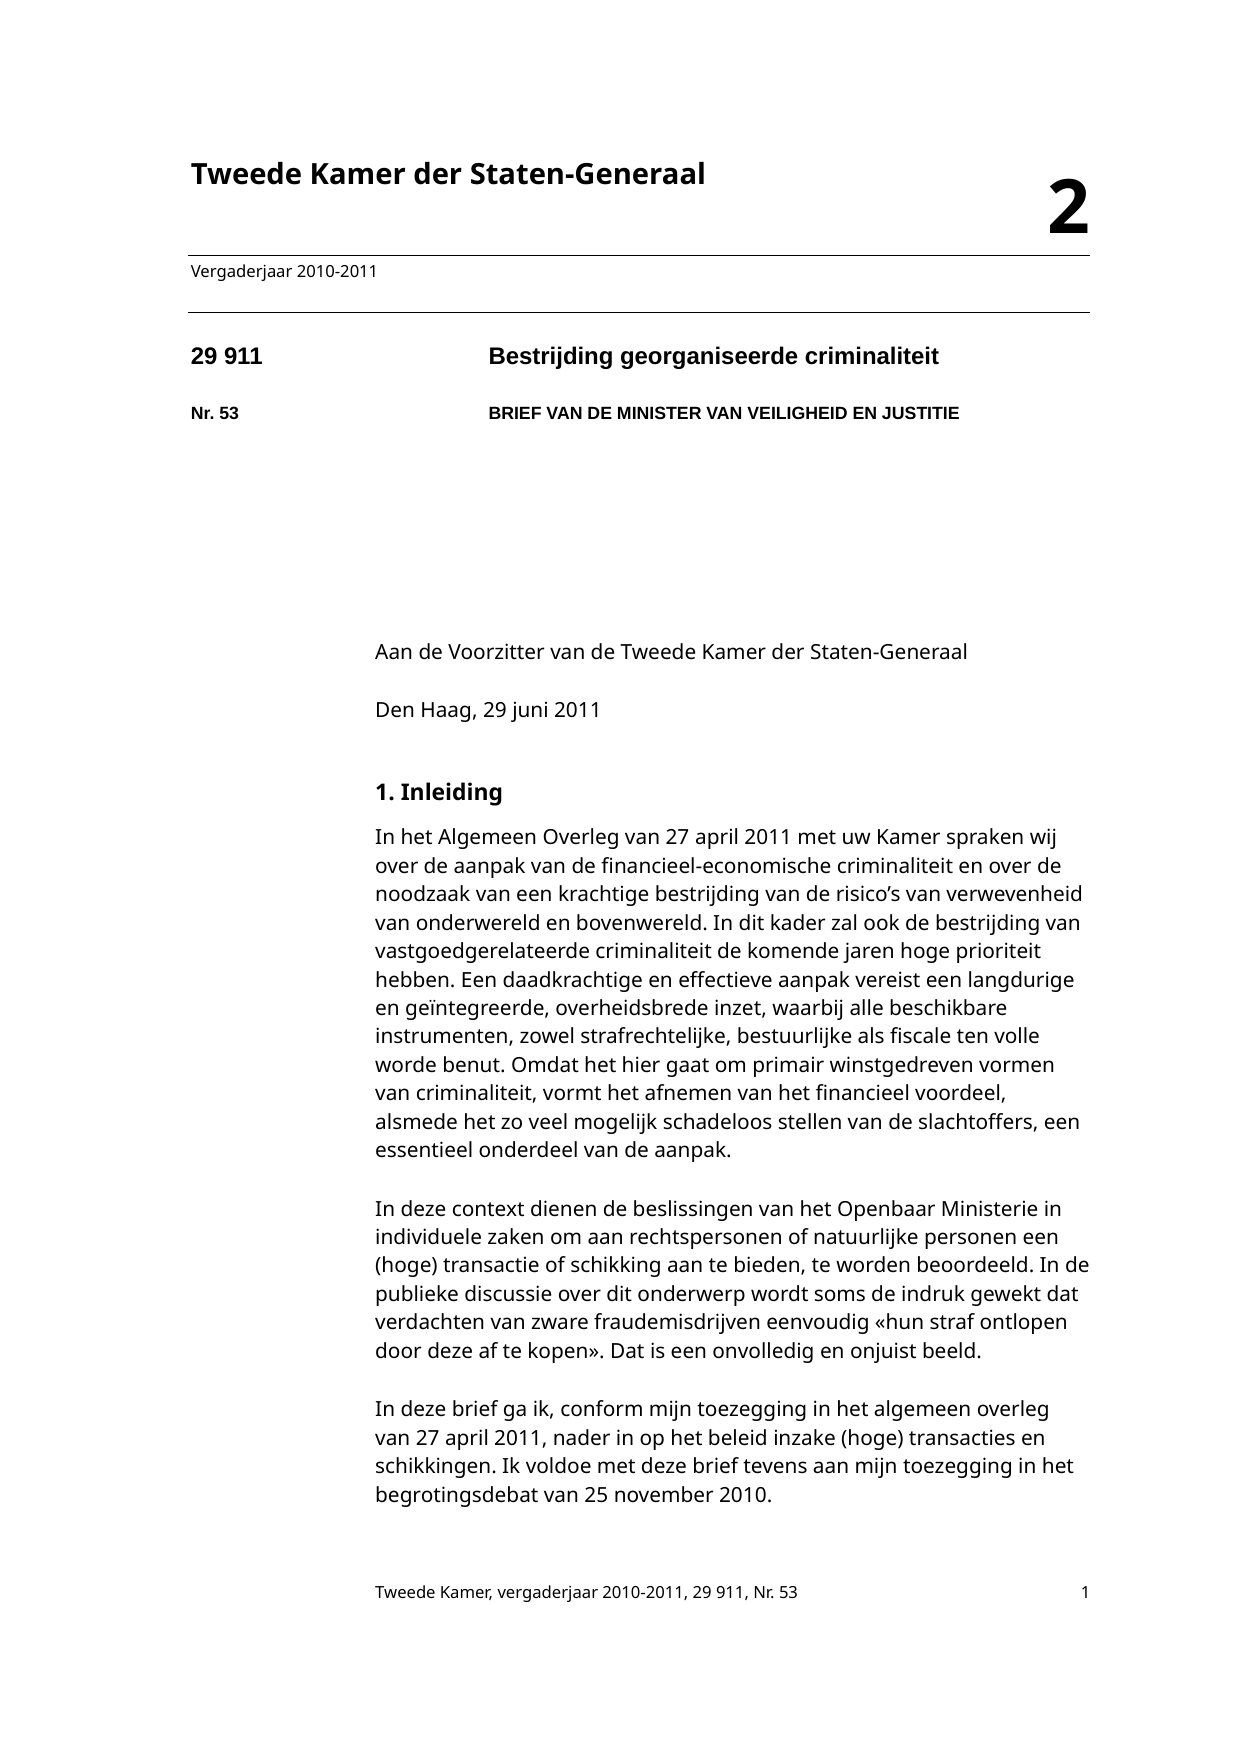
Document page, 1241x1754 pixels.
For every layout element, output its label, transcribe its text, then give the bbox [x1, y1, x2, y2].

table_cell BRIEF VAN DE MINISTER VAN VEILIGHEID EN JUSTITIE [485, 399, 1090, 518]
table_header Tweede Kamer der Staten-Generaal [188, 150, 909, 255]
table_cell Bestrijding georganiseerde criminaliteit [485, 339, 1090, 399]
table_header 2 [910, 150, 1090, 255]
text Aan de Voorzitter van de Tweede Kamer der Staten-Generaal [375, 637, 1090, 665]
table_cell [485, 256, 1090, 312]
text Den Haag, 29 juni 2011 [375, 695, 1090, 724]
table_cell Vergaderjaar 2010-2011 [188, 256, 485, 312]
text In deze context dienen de beslissingen van het Openbaar Ministerie in individuele zaken om aan rechtspersonen of natuurlijke personen een (hoge) transactie of schikking aan te bieden, te worden beoordeeld. In de publieke discussie over dit onderwerp wordt soms de indruk gewekt dat verdachten van zware fraudemisdrijven eenvoudig «hun straf ontlopen door deze af te kopen». Dat is een onvolledig en onjuist beeld. [375, 1194, 1090, 1364]
table_cell 29 911 [188, 339, 485, 399]
text In het Algemeen Overleg van 27 april 2011 met uw Kamer spraken wij over de aanpak van de financieel-economische criminaliteit en over de noodzaak van een krachtige bestrijding van de risico’s van verwevenheid van onderwereld en bovenwereld. In dit kader zal ook de bestrijding van vastgoedgerelateerde criminaliteit de komende jaren hoge prioriteit hebben. Een daadkrachtige en effectieve aanpak vereist een langdurige en geïntegreerde, overheidsbrede inzet, waarbij alle beschikbare instrumenten, zowel strafrechtelijke, bestuurlijke als fiscale ten volle worde benut. Omdat het hier gaat om primair winstgedreven vormen van criminaliteit, vormt het afnemen van het financieel voordeel, alsmede het zo veel mogelijk schadeloos stellen van de slachtoffers, een essentieel onderdeel van de aanpak. [375, 822, 1090, 1164]
table_cell [188, 313, 485, 339]
subtitle 1. Inleiding [375, 776, 1090, 807]
table_cell Nr. 53 [188, 399, 485, 518]
table_cell [485, 313, 1090, 339]
text In deze brief ga ik, conform mijn toezegging in het algemeen overleg van 27 april 2011, nader in op het beleid inzake (hoge) transacties en schikkingen. Ik voldoe met deze brief tevens aan mijn toezegging in het begrotingsdebat van 25 november 2010. [375, 1394, 1090, 1508]
